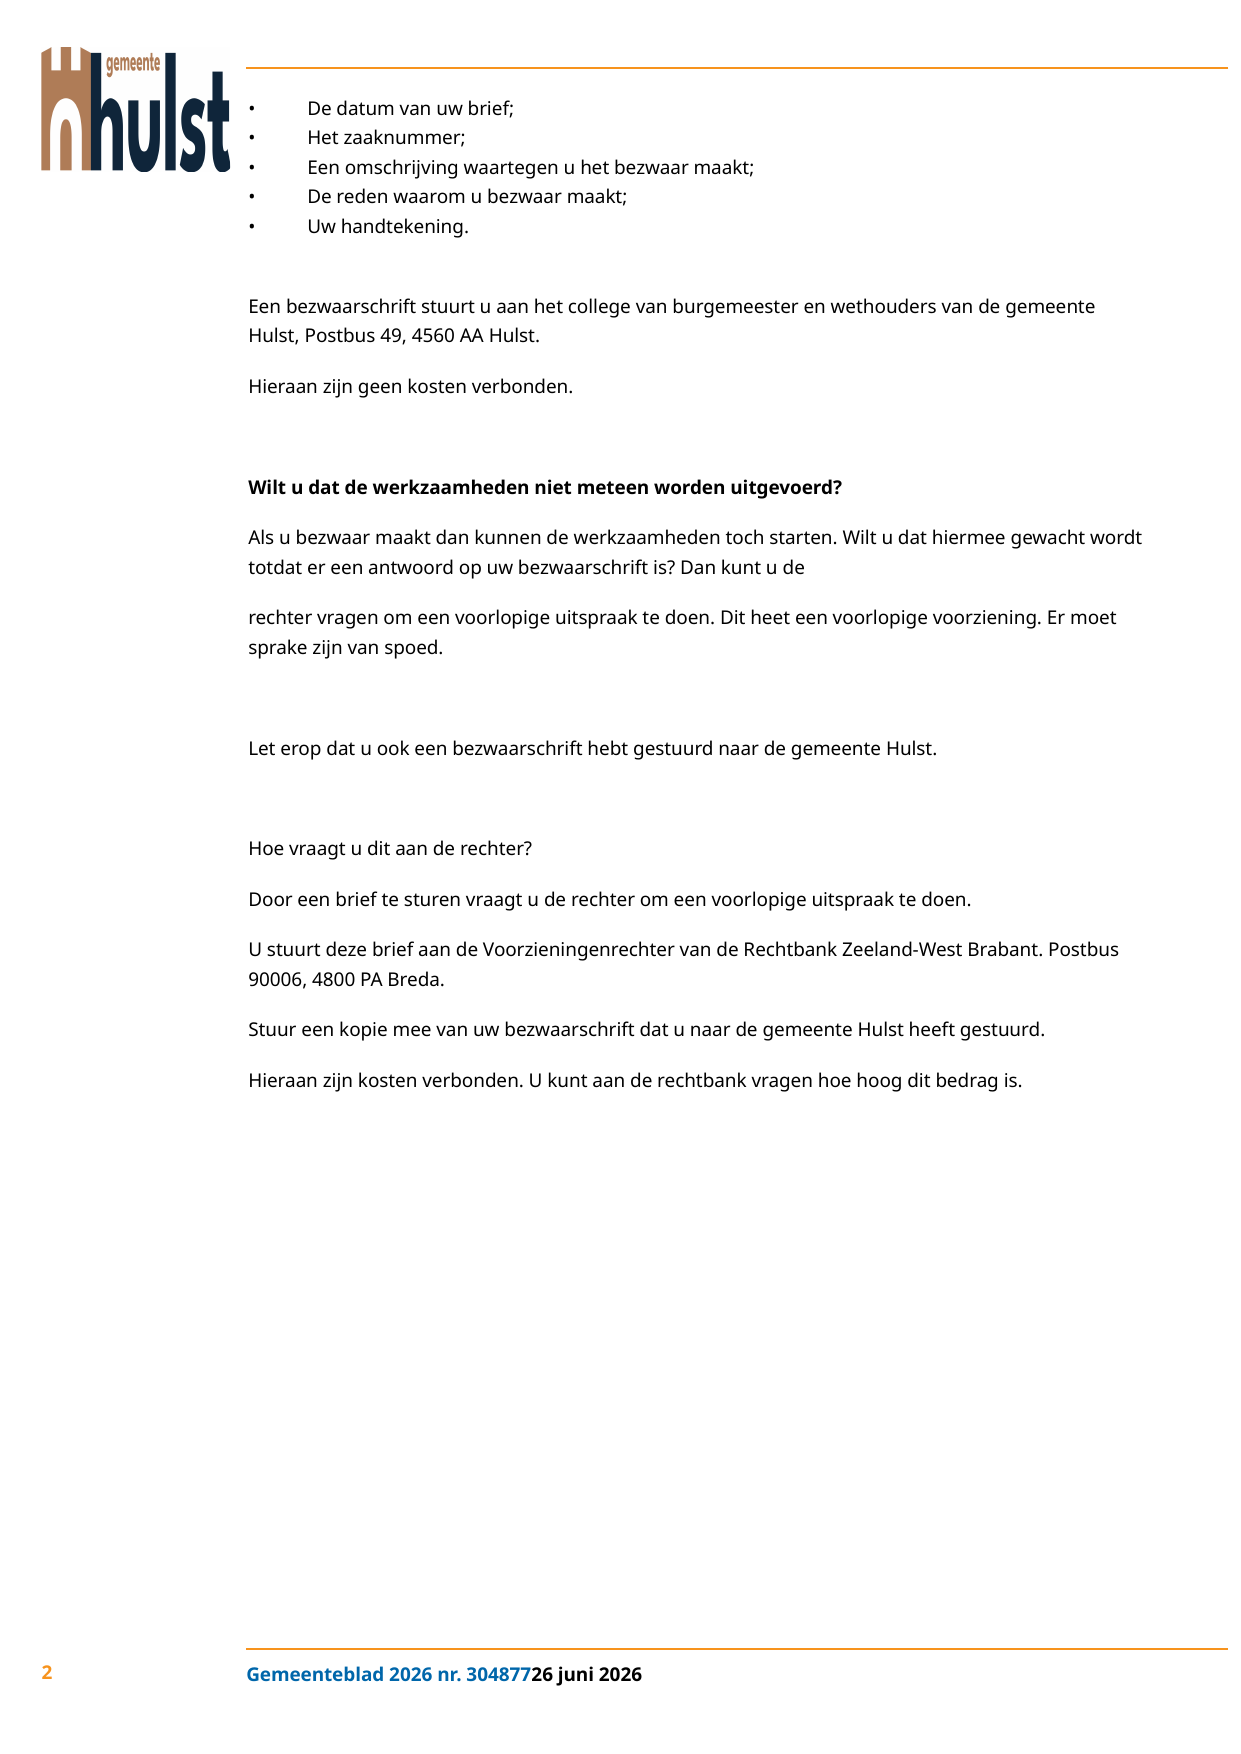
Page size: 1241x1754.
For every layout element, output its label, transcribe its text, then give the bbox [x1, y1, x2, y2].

text Hieraan zijn kosten verbonden. U kunt aan de rechtbank vragen hoe hoog dit bedrag is. [248, 1067, 1152, 1093]
text U stuurt deze brief aan de Voorzieningenrechter van de Rechtbank Zeeland-West Brabant. Postbus 90006, 4800 PA Breda. [248, 936, 1152, 992]
text Door een brief te sturen vraagt u de rechter om een voorlopige uitspraak te doen. [248, 886, 1152, 912]
text Stuur een kopie mee van uw bezwaarschrift dat u naar de gemeente Hulst heeft gestuurd. [248, 1016, 1152, 1042]
text Let erop dat u ook een bezwaarschrift hebt gestuurd naar de gemeente Hulst. [248, 735, 1152, 761]
text Wilt u dat de werkzaamheden niet meteen worden uitgevoerd? [248, 474, 1152, 500]
text Een bezwaarschrift stuurt u aan het college van burgemeester en wethouders van de gemeente Hulst, Postbus 49, 4560 AA Hulst. [248, 293, 1152, 348]
list Het zaaknummer; [248, 124, 1152, 150]
text rechter vragen om een voorlopige uitspraak te doen. Dit heet een voorlopige voorziening. Er moet sprake zijn van spoed. [248, 604, 1152, 660]
list Een omschrijving waartegen u het bezwaar maakt; [248, 154, 1152, 180]
text Hieraan zijn geen kosten verbonden. [248, 373, 1152, 399]
list De reden waarom u bezwaar maakt; [248, 183, 1152, 209]
picture [41, 47, 231, 172]
list De datum van uw brief; [248, 95, 1152, 121]
list Uw handtekening. [248, 213, 1152, 239]
text Als u bezwaar maakt dan kunnen de werkzaamheden toch starten. Wilt u dat hiermee gewacht wordt totdat er een antwoord op uw bezwaarschrift is? Dan kunt u de [248, 524, 1152, 580]
text Hoe vraagt u dit aan de rechter? [248, 836, 1152, 861]
